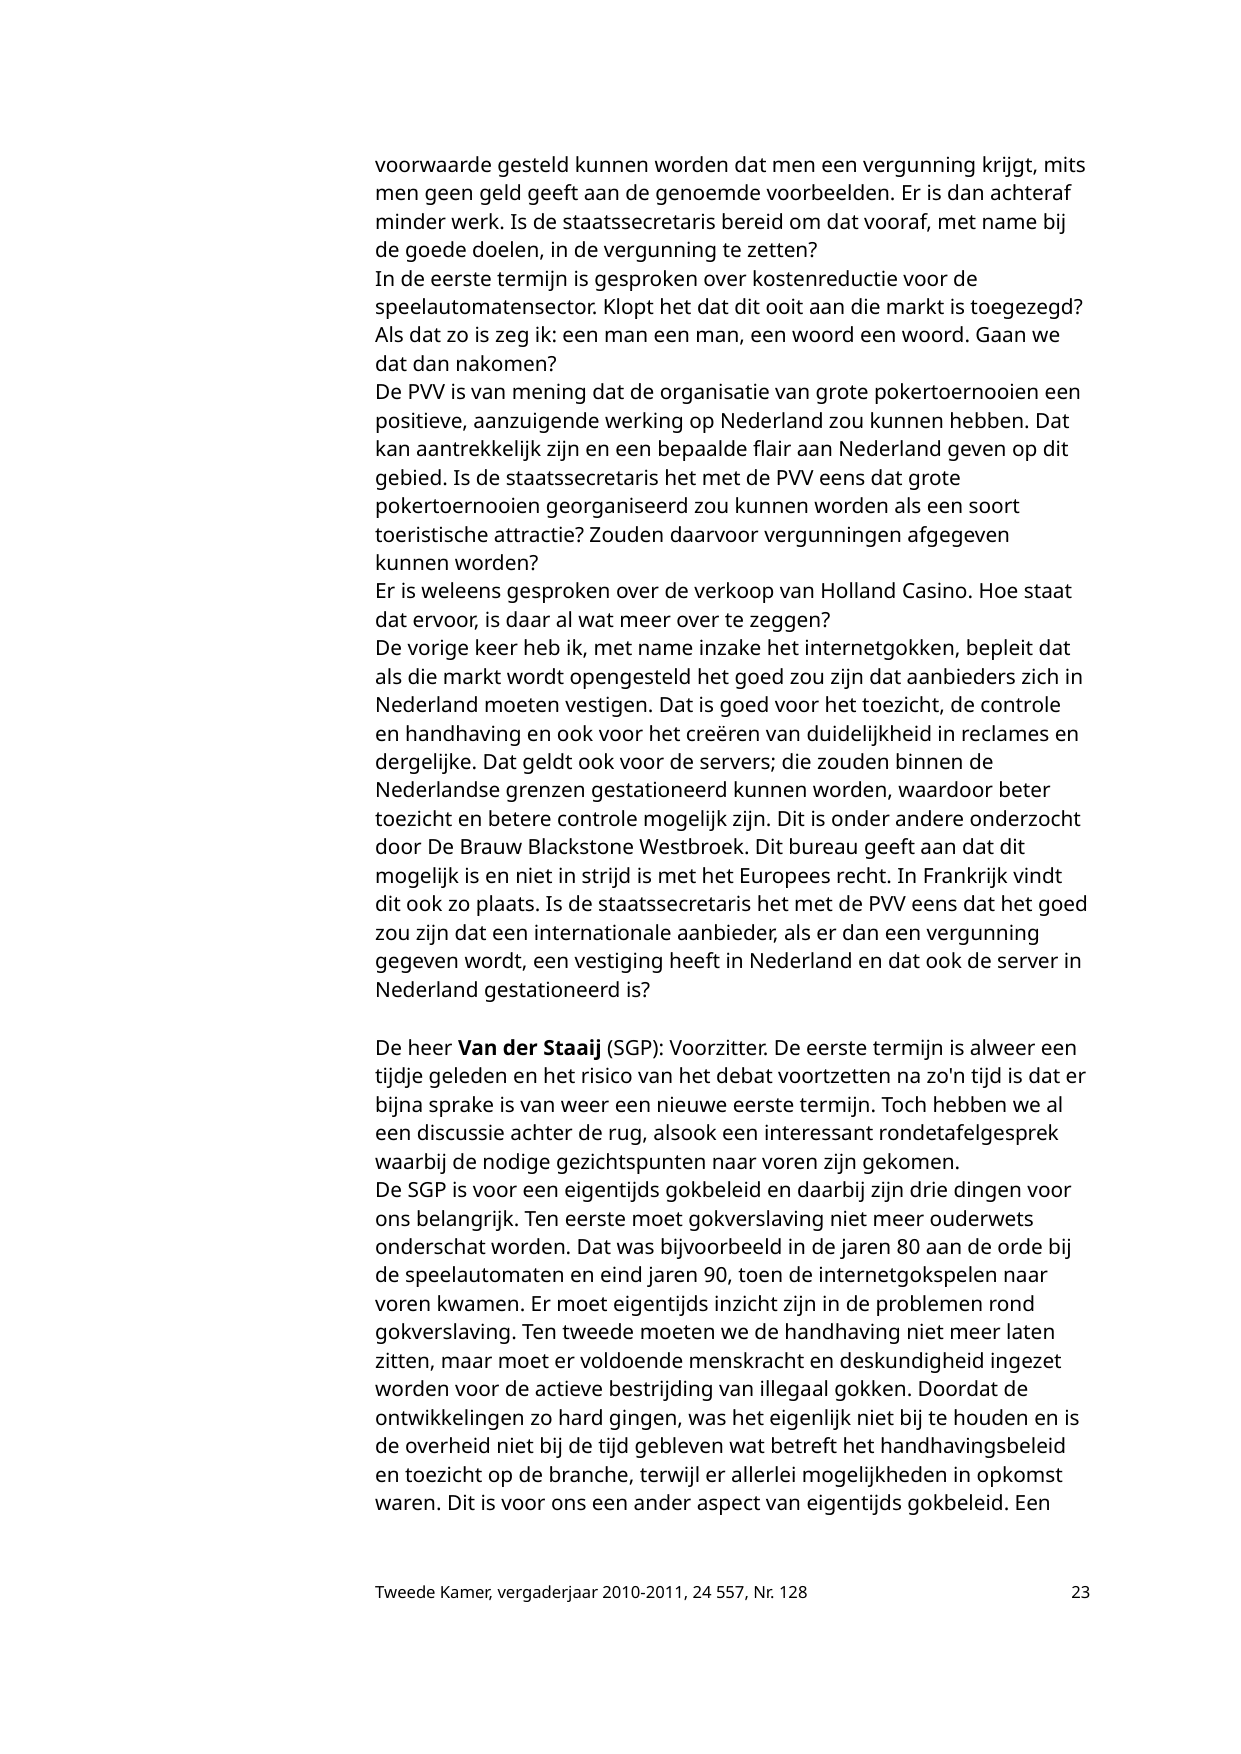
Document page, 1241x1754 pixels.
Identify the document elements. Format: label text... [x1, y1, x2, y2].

text In de eerste termijn is gesproken over kostenreductie voor de speelautomatensector. Klopt het dat dit ooit aan die markt is toegezegd? Als dat zo is zeg ik: een man een man, een woord een woord. Gaan we dat dan nakomen? [375, 264, 1090, 377]
text voorwaarde gesteld kunnen worden dat men een vergunning krijgt, mits men geen geld geeft aan de genoemde voorbeelden. Er is dan achteraf minder werk. Is de staatssecretaris bereid om dat vooraf, met name bij de goede doelen, in de vergunning te zetten? [375, 150, 1090, 264]
text De vorige keer heb ik, met name inzake het internetgokken, bepleit dat als die markt wordt opengesteld het goed zou zijn dat aanbieders zich in Nederland moeten vestigen. Dat is goed voor het toezicht, de controle en handhaving en ook voor het creëren van duidelijkheid in reclames en dergelijke. Dat geldt ook voor de servers; die zouden binnen de Nederlandse grenzen gestationeerd kunnen worden, waardoor beter toezicht en betere controle mogelijk zijn. Dit is onder andere onderzocht door De Brauw Blackstone Westbroek. Dit bureau geeft aan dat dit mogelijk is en niet in strijd is met het Europees recht. In Frankrijk vindt dit ook zo plaats. Is de staatssecretaris het met de PVV eens dat het goed zou zijn dat een internationale aanbieder, als er dan een vergunning gegeven wordt, een vestiging heeft in Nederland en dat ook de server in Nederland gestationeerd is? [375, 633, 1090, 1003]
text De SGP is voor een eigentijds gokbeleid en daarbij zijn drie dingen voor ons belangrijk. Ten eerste moet gokverslaving niet meer ouderwets onderschat worden. Dat was bijvoorbeeld in de jaren 80 aan de orde bij de speelautomaten en eind jaren 90, toen de internetgokspelen naar voren kwamen. Er moet eigentijds inzicht zijn in de problemen rond gokverslaving. Ten tweede moeten we de handhaving niet meer laten zitten, maar moet er voldoende menskracht en deskundigheid ingezet worden voor de actieve bestrijding van illegaal gokken. Doordat de ontwikkelingen zo hard gingen, was het eigenlijk niet bij te houden en is de overheid niet bij de tijd gebleven wat betreft het handhavingsbeleid en toezicht op de branche, terwijl er allerlei mogelijkheden in opkomst waren. Dit is voor ons een ander aspect van eigentijds gokbeleid. Een [375, 1175, 1090, 1517]
text De heer Van der Staaij (SGP): Voorzitter. De eerste termijn is alweer een tijdje geleden en het risico van het debat voortzetten na zo'n tijd is dat er bijna sprake is van weer een nieuwe eerste termijn. Toch hebben we al een discussie achter de rug, alsook een interessant rondetafelgesprek waarbij de nodige gezichtspunten naar voren zijn gekomen. [375, 1033, 1090, 1175]
text Er is weleens gesproken over de verkoop van Holland Casino. Hoe staat dat ervoor, is daar al wat meer over te zeggen? [375, 577, 1090, 633]
text De PVV is van mening dat de organisatie van grote pokertoernooien een positieve, aanzuigende werking op Nederland zou kunnen hebben. Dat kan aantrekkelijk zijn en een bepaalde flair aan Nederland geven op dit gebied. Is de staatssecretaris het met de PVV eens dat grote pokertoernooien georganiseerd zou kunnen worden als een soort toeristische attractie? Zouden daarvoor vergunningen afgegeven kunnen worden? [375, 377, 1090, 577]
